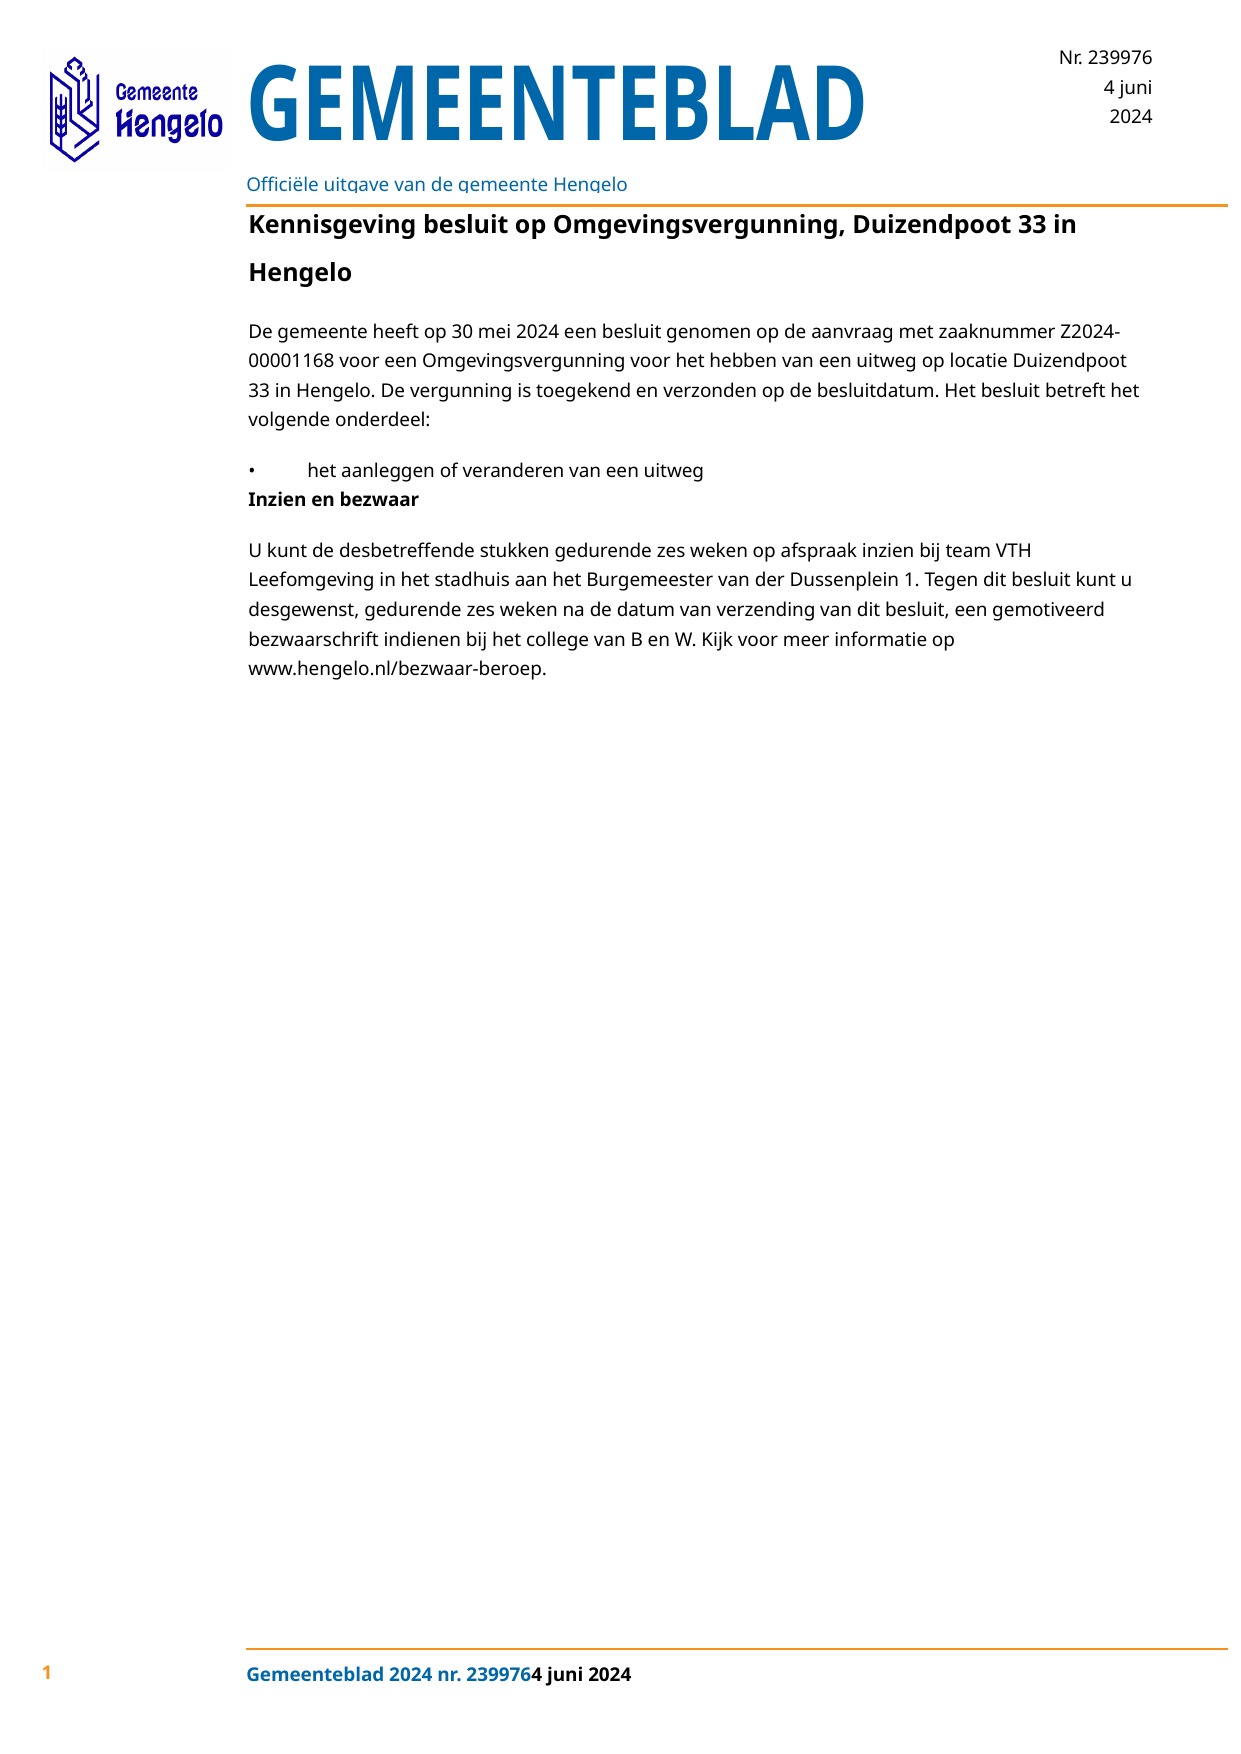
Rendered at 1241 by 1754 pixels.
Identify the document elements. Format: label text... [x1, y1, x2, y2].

picture [41, 47, 231, 172]
text Kennisgeving besluit op Omgevingsvergunning, Duizendpoot 33 in Hengelo [248, 207, 1152, 288]
list het aanleggen of veranderen van een uitweg [248, 457, 1152, 483]
text Inzien en bezwaar [248, 487, 1152, 512]
text De gemeente heeft op 30 mei 2024 een besluit genomen op de aanvraag met zaaknummer Z2024-00001168 voor een Omgevingsvergunning voor het hebben van een uitweg op locatie Duizendpoot 33 in Hengelo. De vergunning is toegekend en verzonden op de besluitdatum. Het besluit betreft het volgende onderdeel: [248, 318, 1152, 432]
text U kunt de desbetreffende stukken gedurende zes weken op afspraak inzien bij team VTH Leefomgeving in het stadhuis aan het Burgemeester van der Dussenplein 1. Tegen dit besluit kunt u desgewenst, gedurende zes weken na de datum van verzending van dit besluit, een gemotiveerd bezwaarschrift indienen bij het college van B en W. Kijk voor meer informatie op www.hengelo.nl/bezwaar-beroep. [248, 537, 1152, 681]
